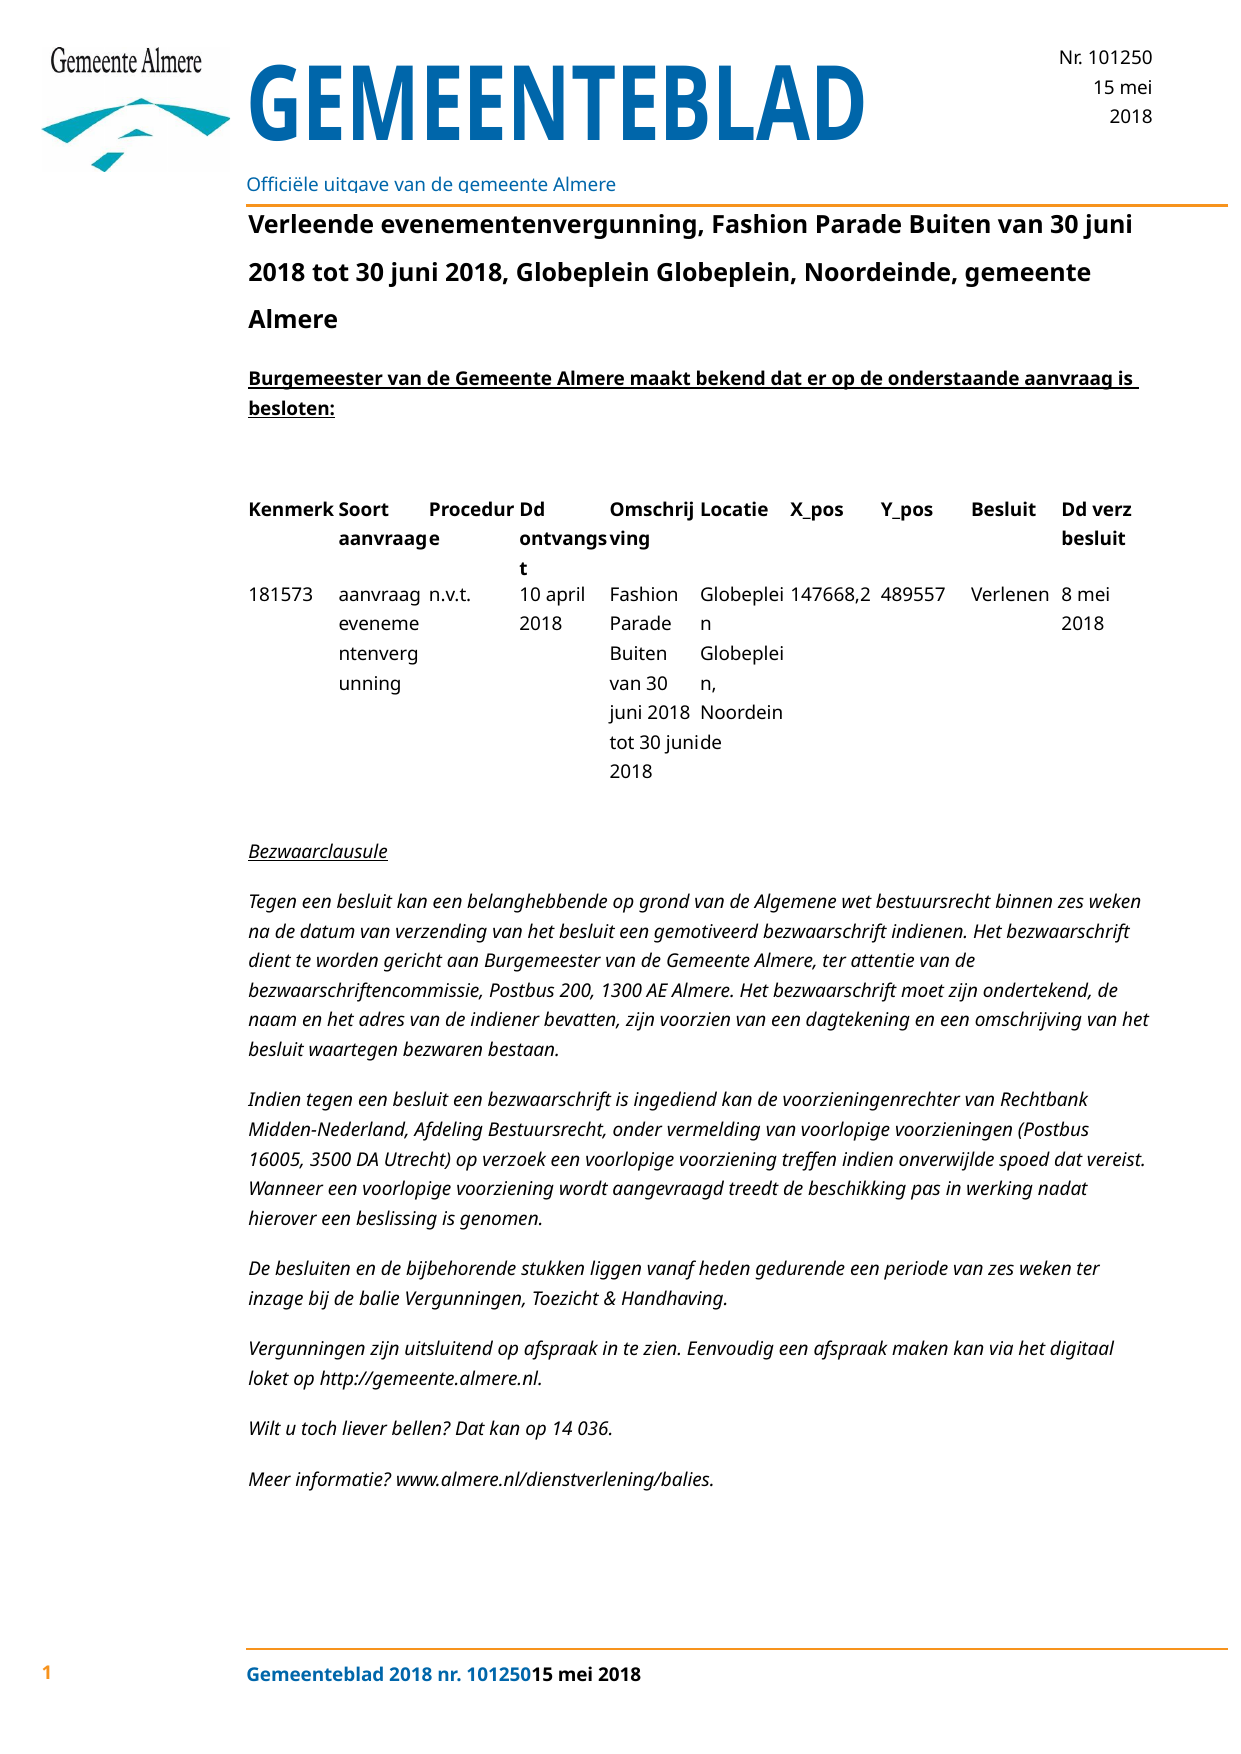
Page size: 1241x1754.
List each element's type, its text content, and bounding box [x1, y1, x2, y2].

table_header Dd verz besluit [1061, 496, 1152, 581]
table_header Dd ontvangst [519, 496, 609, 581]
table_cell 8 mei 2018 [1061, 581, 1152, 784]
table_header Locatie [700, 496, 790, 581]
table_header Procedure [429, 496, 519, 581]
table_header Omschrijving [609, 496, 700, 581]
text Wilt u toch liever bellen? Dat kan op 14 036. [248, 1415, 1152, 1441]
table_header Soort aanvraag [338, 496, 429, 581]
table_cell Verlenen [971, 581, 1061, 784]
table_cell Globeplein Globeplein, Noordeinde [700, 581, 790, 784]
table_cell 181573 [248, 581, 338, 784]
table_header Besluit [971, 496, 1061, 581]
table_cell 147668,2 [790, 581, 881, 784]
table_cell 489557 [881, 581, 971, 784]
text De besluiten en de bijbehorende stukken liggen vanaf heden gedurende een periode van zes weken ter inzage bij de balie Vergunningen, Toezicht & Handhaving. [248, 1255, 1152, 1311]
text Burgemeester van de Gemeente Almere maakt bekend dat er op de onderstaande aanvraag is besloten: [248, 366, 1152, 421]
table_cell 10 april 2018 [519, 581, 609, 784]
text Bezwaarclausule [248, 838, 1152, 863]
text Indien tegen een besluit een bezwaarschrift is ingediend kan de voorzieningenrechter van Rechtbank Midden-Nederland, Afdeling Bestuursrecht, onder vermelding van voorlopige voorzieningen (Postbus 16005, 3500 DA Utrecht) op verzoek een voorlopige voorziening treffen indien onverwijlde spoed dat vereist. Wanneer een voorlopige voorziening wordt aangevraagd treedt de beschikking pas in werking nadat hierover een beslissing is genomen. [248, 1087, 1152, 1231]
table_cell Fashion Parade Buiten van 30 juni 2018 tot 30 juni 2018 [609, 581, 700, 784]
table_cell n.v.t. [429, 581, 519, 784]
picture [41, 47, 231, 172]
table_header Kenmerk [248, 496, 338, 581]
table_header Y_pos [881, 496, 971, 581]
table_header X_pos [790, 496, 881, 581]
text Tegen een besluit kan een belanghebbende op grond van de Algemene wet bestuursrecht binnen zes weken na de datum van verzending van het besluit een gemotiveerd bezwaarschrift indienen. Het bezwaarschrift dient te worden gericht aan Burgemeester van de Gemeente Almere, ter attentie van de bezwaarschriftencommissie, Postbus 200, 1300 AE Almere. Het bezwaarschrift moet zijn ondertekend, de naam en het adres van de indiener bevatten, zijn voorzien van een dagtekening en een omschrijving van het besluit waartegen bezwaren bestaan. [248, 888, 1152, 1062]
text Vergunningen zijn uitsluitend op afspraak in te zien. Eenvoudig een afspraak maken kan via het digitaal loket op http://gemeente.almere.nl. [248, 1335, 1152, 1391]
text Meer informatie? www.almere.nl/dienstverlening/balies. [248, 1466, 1152, 1491]
text Verleende evenementenvergunning, Fashion Parade Buiten van 30 juni 2018 tot 30 juni 2018, Globeplein Globeplein, Noordeinde, gemeente Almere [248, 207, 1152, 336]
table_cell aanvraag evenementenvergunning [338, 581, 429, 784]
